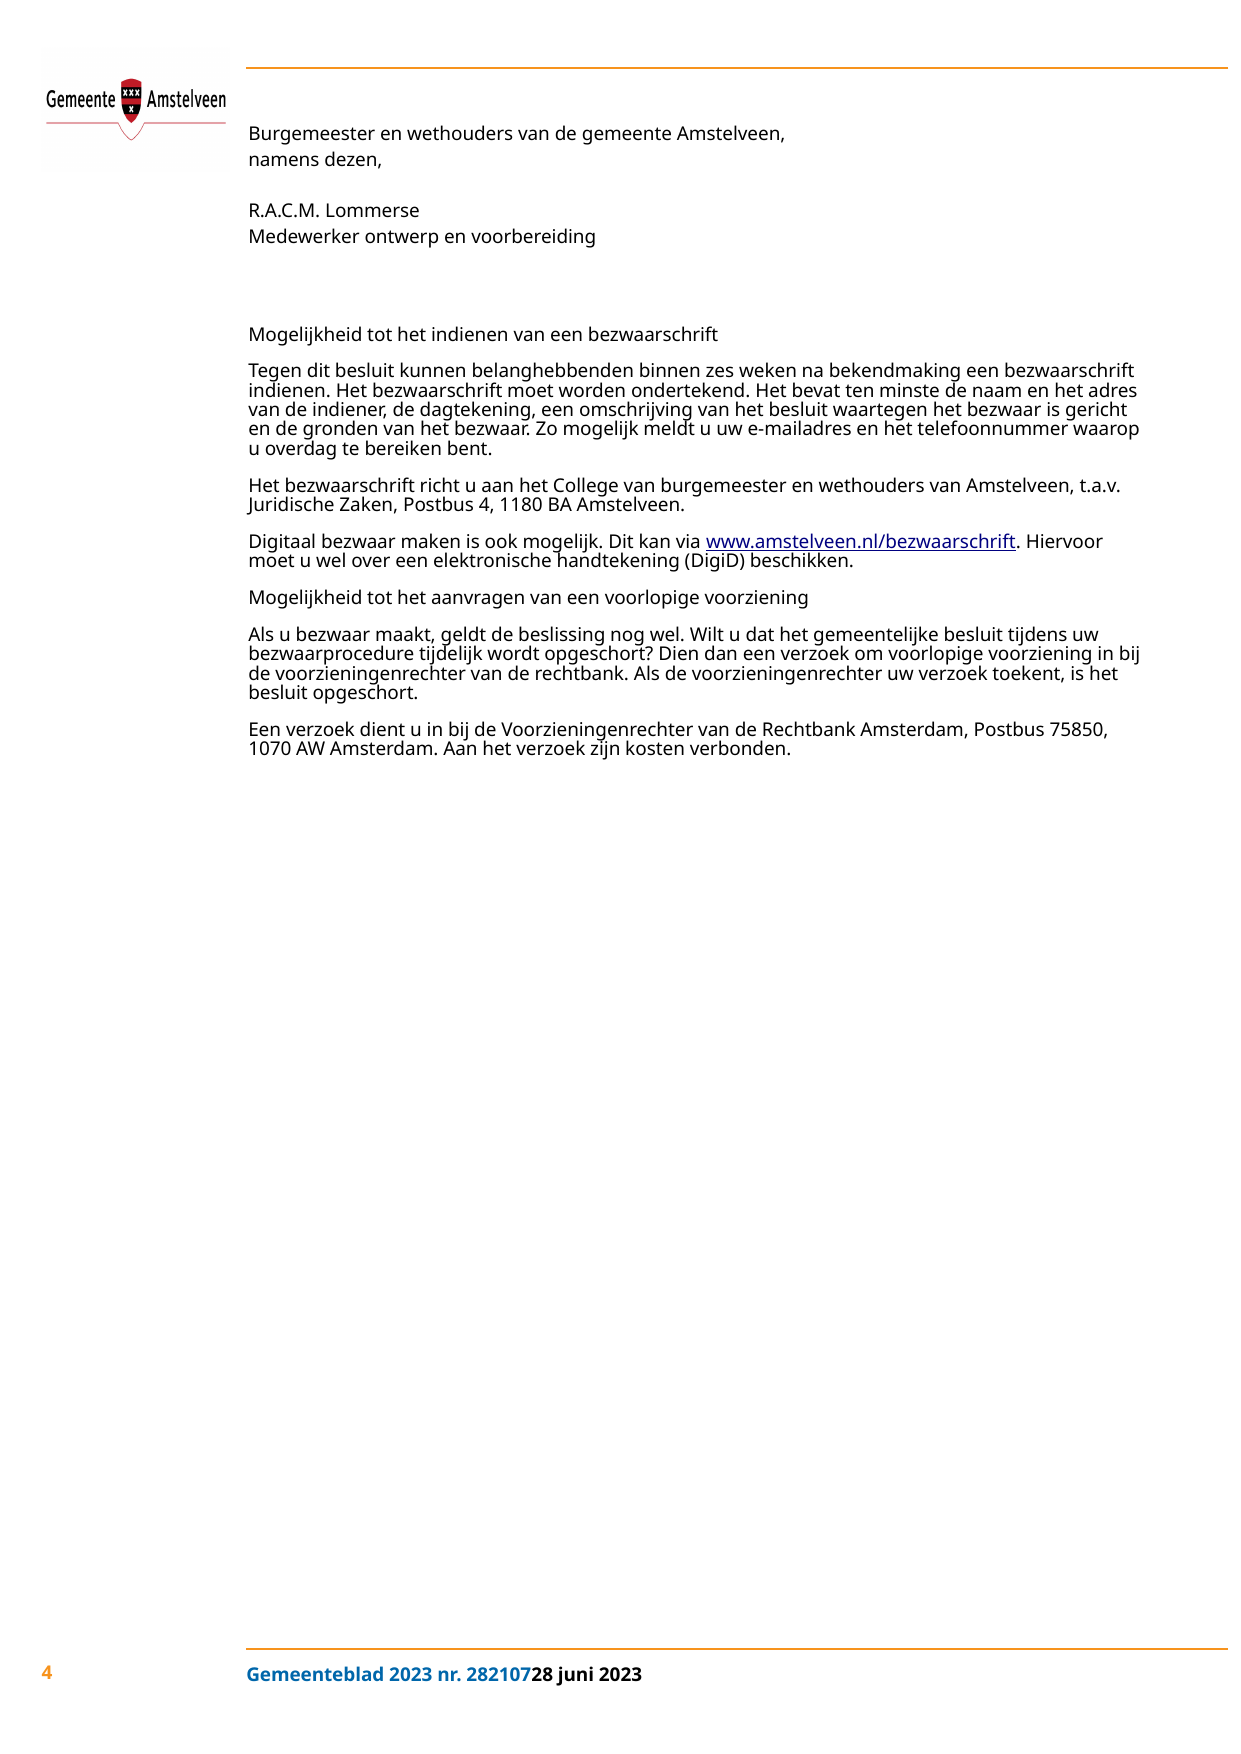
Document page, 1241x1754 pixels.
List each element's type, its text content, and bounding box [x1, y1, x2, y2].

text Medewerker ontwerp en voorbereiding [248, 223, 1152, 249]
text namens dezen, [248, 146, 1152, 172]
text Het bezwaarschrift richt u aan het College van burgemeester en wethouders van Amstelveen, t.a.v. Juridische Zaken, Postbus 4, 1180 BA Amstelveen. [248, 477, 1152, 515]
text Mogelijkheid tot het indienen van een bezwaarschrift [248, 326, 1152, 345]
picture [41, 47, 231, 172]
text Mogelijkheid tot het aanvragen van een voorlopige voorziening [248, 589, 1152, 608]
text Tegen dit besluit kunnen belanghebbenden binnen zes weken na bekendmaking een bezwaarschrift indienen. Het bezwaarschrift moet worden ondertekend. Het bevat ten minste de naam en het adres van de indiener, de dagtekening, een omschrijving van het besluit waartegen het bezwaar is gericht en de gronden van het bezwaar. Zo mogelijk meldt u uw e-mailadres en het telefoonnummer waarop u overdag te bereiken bent. [248, 362, 1152, 459]
text Als u bezwaar maakt, geldt de beslissing nog wel. Wilt u dat het gemeentelijke besluit tijdens uw bezwaarprocedure tijdelijk wordt opgeschort? Dien dan een verzoek om voorlopige voorziening in bij de voorzieningenrechter van de rechtbank. Als de voorzieningenrechter uw verzoek toekent, is het besluit opgeschort. [248, 626, 1152, 703]
text Een verzoek dient u in bij de Voorzieningenrechter van de Rechtbank Amsterdam, Postbus 75850, 1070 AW Amsterdam. Aan het verzoek zijn kosten verbonden. [248, 721, 1152, 759]
text R.A.C.M. Lommerse [248, 198, 1152, 223]
text Burgemeester en wethouders van de gemeente Amstelveen, [248, 121, 1152, 146]
text Digitaal bezwaar maken is ook mogelijk. Dit kan via www.amstelveen.nl/bezwaarschrift. Hiervoor moet u wel over een elektronische handtekening (DigiD) beschikken. [248, 533, 1152, 571]
